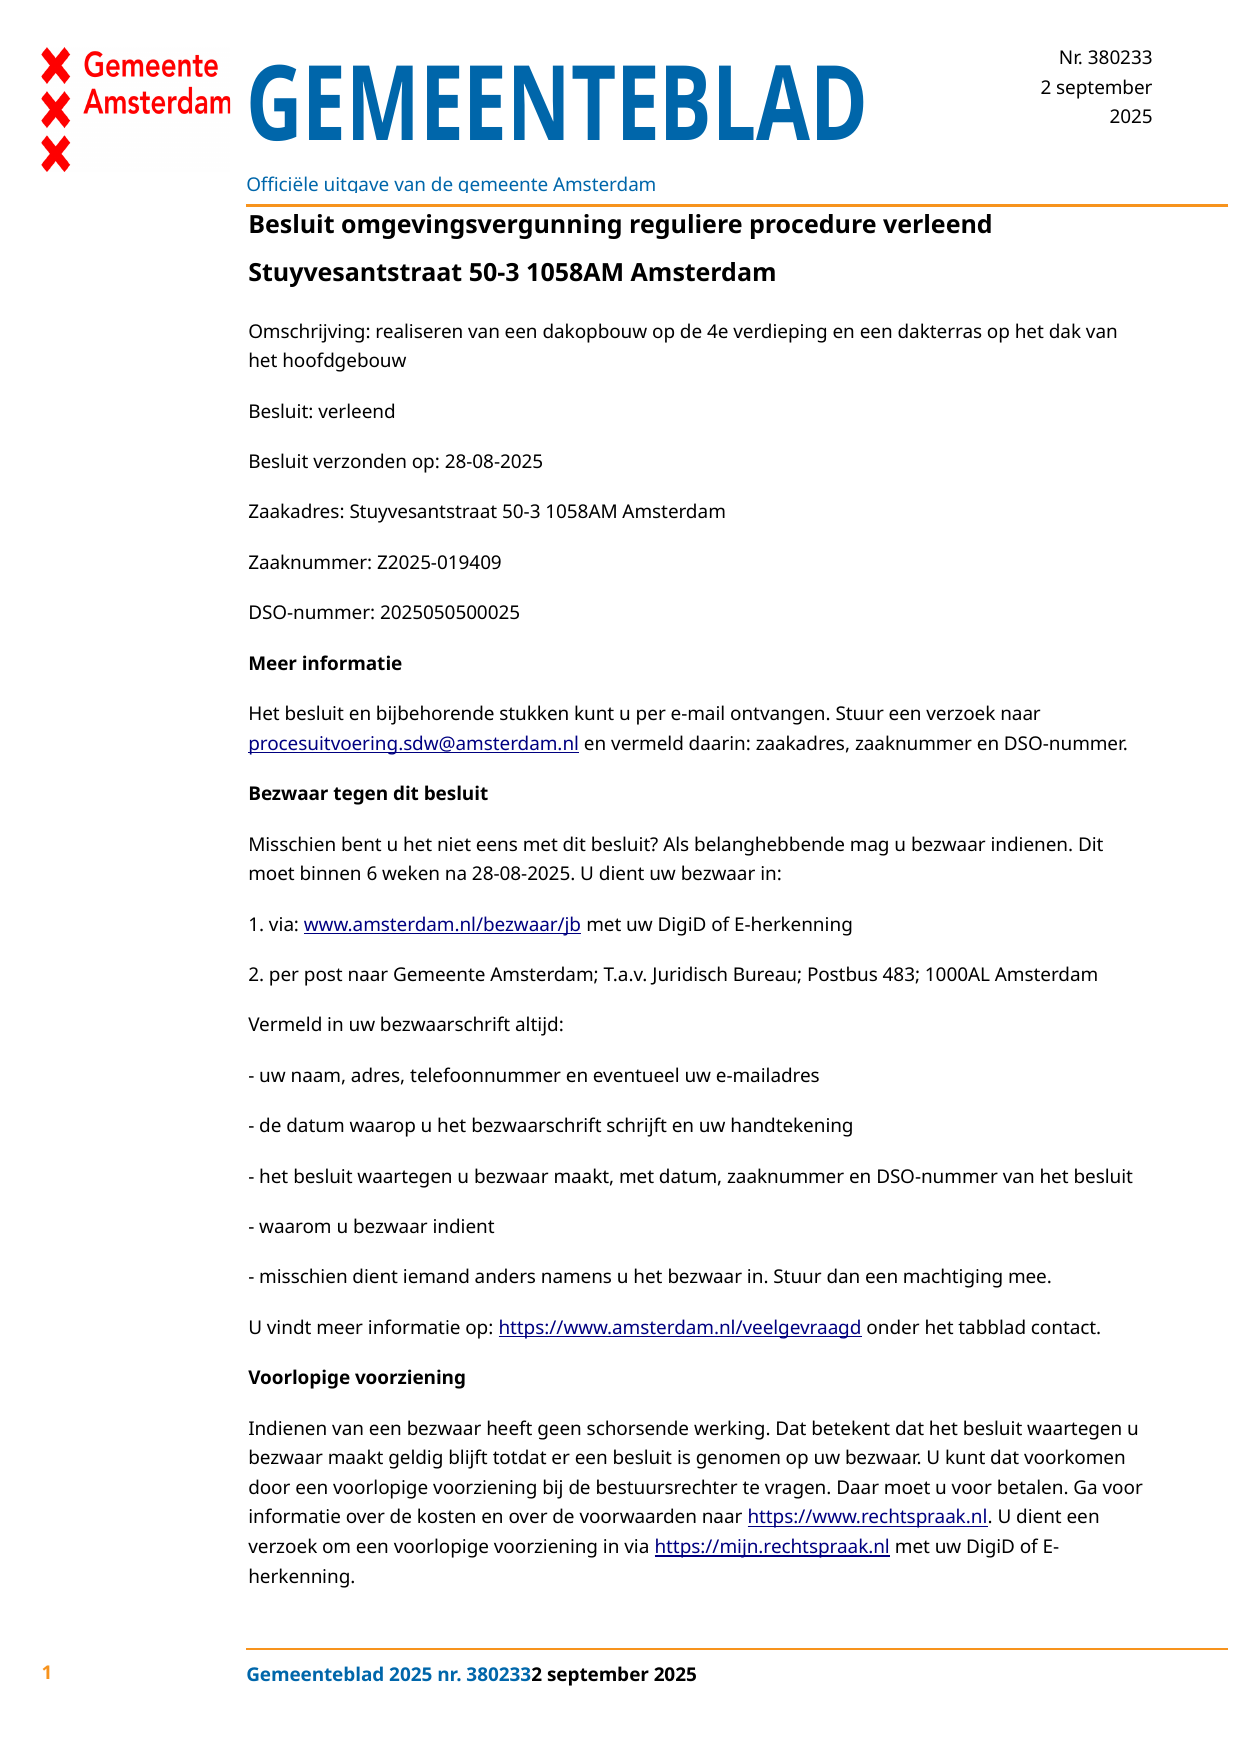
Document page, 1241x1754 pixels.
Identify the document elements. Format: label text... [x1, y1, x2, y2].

text - waarom u bezwaar indient [248, 1213, 1152, 1239]
text Misschien bent u het niet eens met dit besluit? Als belanghebbende mag u bezwaar indienen. Dit moet binnen 6 weken na 28-08-2025. U dient uw bezwaar in: [248, 831, 1152, 886]
text Vermeld in uw bezwaarschrift altijd: [248, 1012, 1152, 1037]
text Het besluit en bijbehorende stukken kunt u per e-mail ontvangen. Stuur een verzoek naar procesuitvoering.sdw@amsterdam.nl en vermeld daarin: zaakadres, zaaknummer en DSO-nummer. [248, 700, 1152, 756]
text Zaakadres: Stuyvesantstraat 50-3 1058AM Amsterdam [248, 499, 1152, 524]
text Zaaknummer: Z2025-019409 [248, 549, 1152, 575]
text Besluit verzonden op: 28-08-2025 [248, 448, 1152, 474]
text - het besluit waartegen u bezwaar maakt, met datum, zaaknummer en DSO-nummer van het besluit [248, 1163, 1152, 1189]
picture [41, 47, 231, 172]
text DSO-nummer: 2025050500025 [248, 599, 1152, 625]
text - misschien dient iemand anders namens u het bezwaar in. Stuur dan een machtiging mee. [248, 1264, 1152, 1289]
text 2. per post naar Gemeente Amsterdam; T.a.v. Juridisch Bureau; Postbus 483; 1000AL Amsterdam [248, 961, 1152, 987]
text U vindt meer informatie op: https://www.amsterdam.nl/veelgevraagd onder het tabblad contact. [248, 1314, 1152, 1340]
text 1. via: www.amsterdam.nl/bezwaar/jb met uw DigiD of E-herkenning [248, 911, 1152, 937]
text Bezwaar tegen dit besluit [248, 780, 1152, 806]
text Meer informatie [248, 650, 1152, 676]
text Indienen van een bezwaar heeft geen schorsende werking. Dat betekent dat het besluit waartegen u bezwaar maakt geldig blijft totdat er een besluit is genomen op uw bezwaar. U kunt dat voorkomen door een voorlopige voorziening bij de bestuursrechter te vragen. Daar moet u voor betalen. Ga voor informatie over de kosten en over de voorwaarden naar https://www.rechtspraak.nl. U dient een verzoek om een voorlopige voorziening in via https://mijn.rechtspraak.nl met uw DigiD of E-herkenning. [248, 1415, 1152, 1589]
text - uw naam, adres, telefoonnummer en eventueel uw e-mailadres [248, 1062, 1152, 1088]
text Besluit omgevingsvergunning reguliere procedure verleend Stuyvesantstraat 50-3 1058AM Amsterdam [248, 207, 1152, 288]
text Besluit: verleend [248, 398, 1152, 424]
text - de datum waarop u het bezwaarschrift schrijft en uw handtekening [248, 1112, 1152, 1138]
text Voorlopige voorziening [248, 1364, 1152, 1390]
text Omschrijving: realiseren van een dakopbouw op de 4e verdieping en een dakterras op het dak van het hoofdgebouw [248, 318, 1152, 373]
